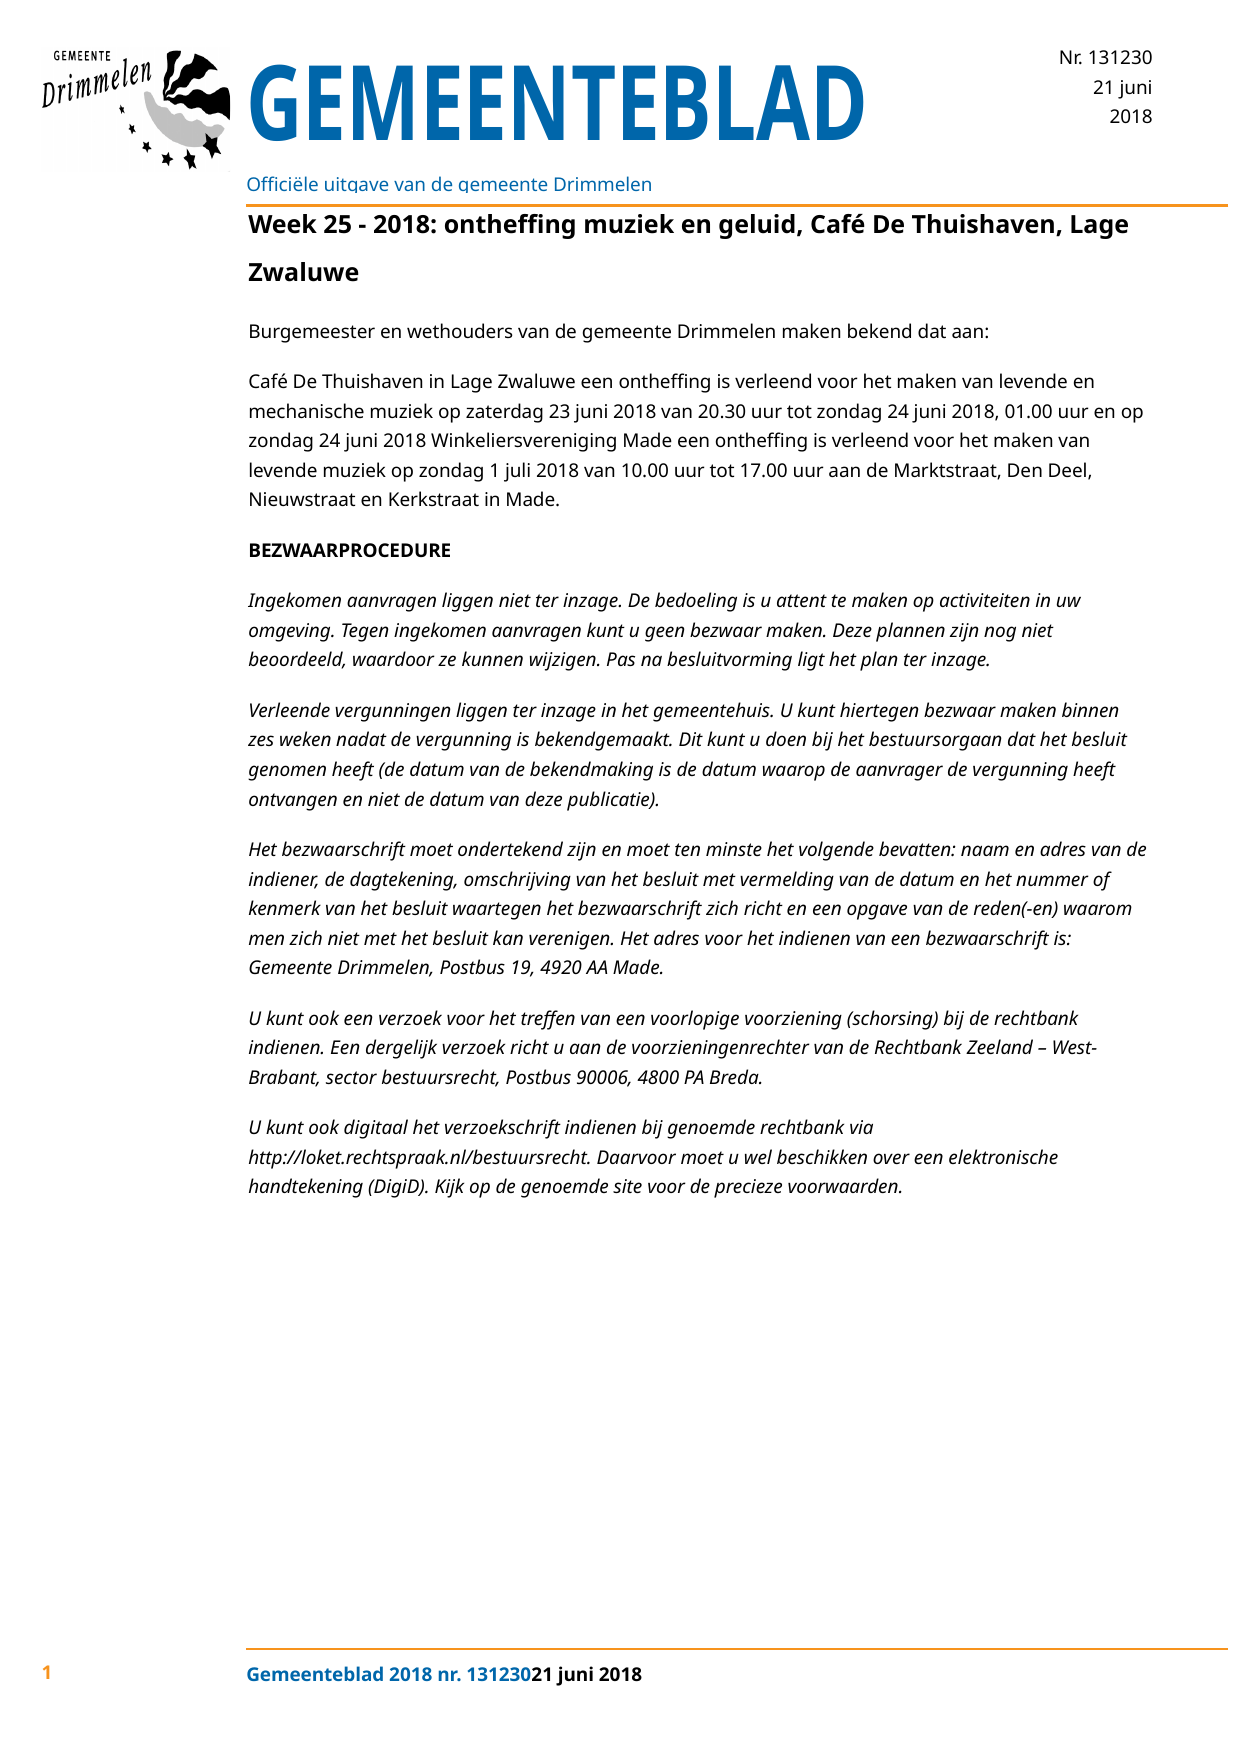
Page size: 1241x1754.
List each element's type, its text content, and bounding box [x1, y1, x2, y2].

text Ingekomen aanvragen liggen niet ter inzage. De bedoeling is u attent te maken op activiteiten in uw omgeving. Tegen ingekomen aanvragen kunt u geen bezwaar maken. Deze plannen zijn nog niet beoordeeld, waardoor ze kunnen wijzigen. Pas na besluitvorming ligt het plan ter inzage. [248, 587, 1152, 672]
text U kunt ook een verzoek voor het treffen van een voorlopige voorziening (schorsing) bij de rechtbank indienen. Een dergelijk verzoek richt u aan de voorzieningenrechter van de Rechtbank Zeeland – West-Brabant, sector bestuursrecht, Postbus 90006, 4800 PA Breda. [248, 1005, 1152, 1090]
text U kunt ook digitaal het verzoekschrift indienen bij genoemde rechtbank via http://loket.rechtspraak.nl/bestuursrecht. Daarvoor moet u wel beschikken over een elektronische handtekening (DigiD). Kijk op de genoemde site voor de precieze voorwaarden. [248, 1114, 1152, 1199]
picture [41, 47, 231, 172]
text Week 25 - 2018: ontheffing muziek en geluid, Café De Thuishaven, Lage Zwaluwe [248, 207, 1152, 288]
text Burgemeester en wethouders van de gemeente Drimmelen maken bekend dat aan: [248, 318, 1152, 344]
text BEZWAARPROCEDURE [248, 537, 1152, 563]
text Het bezwaarschrift moet ondertekend zijn en moet ten minste het volgende bevatten: naam en adres van de indiener, de dagtekening, omschrijving van het besluit met vermelding van de datum en het nummer of kenmerk van het besluit waartegen het bezwaarschrift zich richt en een opgave van de reden(-en) waarom men zich niet met het besluit kan verenigen. Het adres voor het indienen van een bezwaarschrift is: Gemeente Drimmelen, Postbus 19, 4920 AA Made. [248, 836, 1152, 980]
text Café De Thuishaven in Lage Zwaluwe een ontheffing is verleend voor het maken van levende en mechanische muziek op zaterdag 23 juni 2018 van 20.30 uur tot zondag 24 juni 2018, 01.00 uur en op zondag 24 juni 2018 Winkeliersvereniging Made een ontheffing is verleend voor het maken van levende muziek op zondag 1 juli 2018 van 10.00 uur tot 17.00 uur aan de Marktstraat, Den Deel, Nieuwstraat en Kerkstraat in Made. [248, 368, 1152, 512]
text Verleende vergunningen liggen ter inzage in het gemeentehuis. U kunt hiertegen bezwaar maken binnen zes weken nadat de vergunning is bekendgemaakt. Dit kunt u doen bij het bestuursorgaan dat het besluit genomen heeft (de datum van de bekendmaking is de datum waarop de aanvrager de vergunning heeft ontvangen en niet de datum van deze publicatie). [248, 697, 1152, 812]
